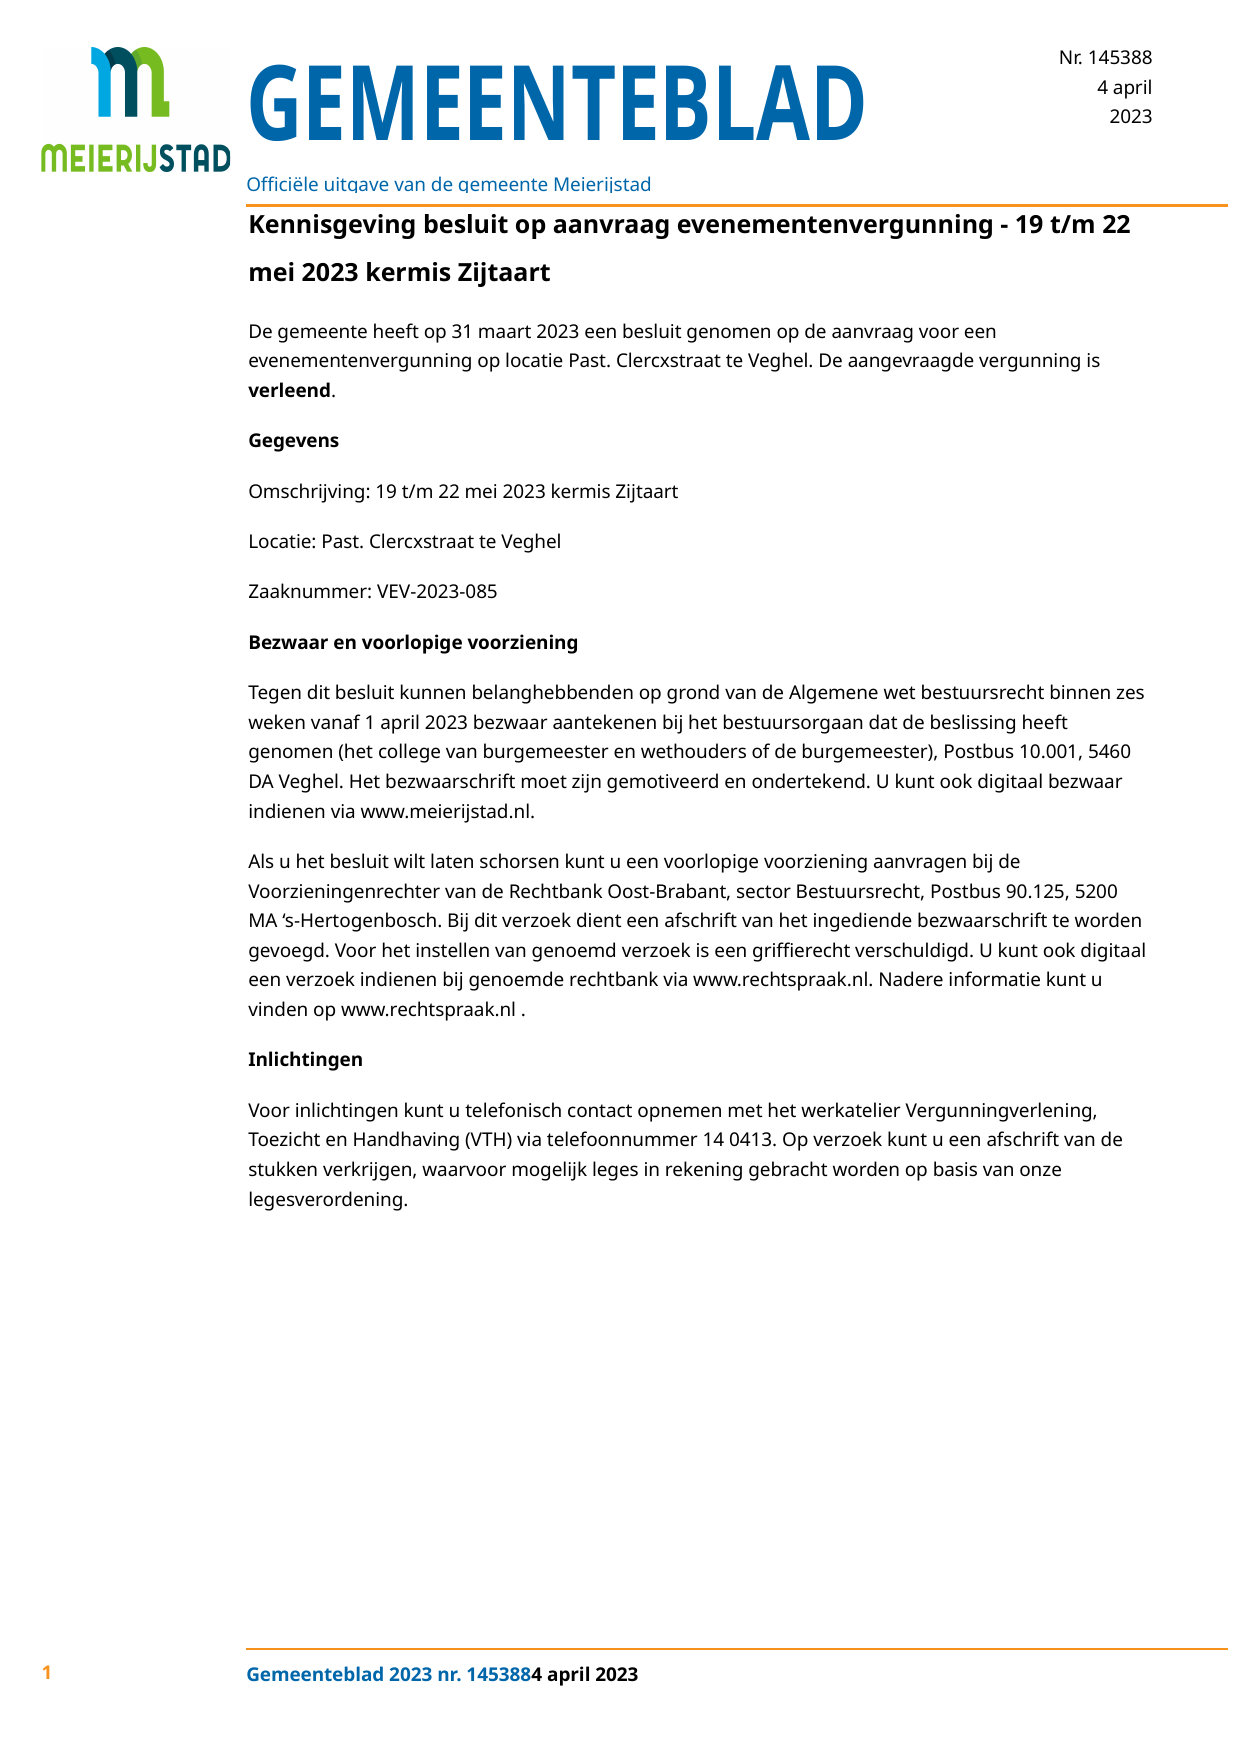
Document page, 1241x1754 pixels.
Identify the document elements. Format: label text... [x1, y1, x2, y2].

text Voor inlichtingen kunt u telefonisch contact opnemen met het werkatelier Vergunningverlening, Toezicht en Handhaving (VTH) via telefoonnummer 14 0413. Op verzoek kunt u een afschrift van de stukken verkrijgen, waarvoor mogelijk leges in rekening gebracht worden op basis van onze legesverordening. [248, 1097, 1152, 1212]
text Inlichtingen [248, 1047, 1152, 1072]
text Zaaknummer: VEV-2023-085 [248, 579, 1152, 604]
text Kennisgeving besluit op aanvraag evenementenvergunning - 19 t/m 22 mei 2023 kermis Zijtaart [248, 207, 1152, 288]
text De gemeente heeft op 31 maart 2023 een besluit genomen op de aanvraag voor een evenementenvergunning op locatie Past. Clercxstraat te Veghel. De aangevraagde vergunning is verleend. [248, 318, 1152, 403]
text Tegen dit besluit kunnen belanghebbenden op grond van de Algemene wet bestuursrecht binnen zes weken vanaf 1 april 2023 bezwaar aantekenen bij het bestuursorgaan dat de beslissing heeft genomen (het college van burgemeester en wethouders of de burgemeester), Postbus 10.001, 5460 DA Veghel. Het bezwaarschrift moet zijn gemotiveerd en ondertekend. U kunt ook digitaal bezwaar indienen via www.meierijstad.nl. [248, 679, 1152, 824]
text Locatie: Past. Clercxstraat te Veghel [248, 528, 1152, 554]
text Bezwaar en voorlopige voorziening [248, 629, 1152, 655]
picture [41, 47, 231, 172]
text Gegevens [248, 427, 1152, 453]
text Omschrijving: 19 t/m 22 mei 2023 kermis Zijtaart [248, 478, 1152, 504]
text Als u het besluit wilt laten schorsen kunt u een voorlopige voorziening aanvragen bij de Voorzieningenrechter van de Rechtbank Oost-Brabant, sector Bestuursrecht, Postbus 90.125, 5200 MA ‘s-Hertogenbosch. Bij dit verzoek dient een afschrift van het ingediende bezwaarschrift te worden gevoegd. Voor het instellen van genoemd verzoek is een griffierecht verschuldigd. U kunt ook digitaal een verzoek indienen bij genoemde rechtbank via www.rechtspraak.nl. Nadere informatie kunt u vinden op www.rechtspraak.nl . [248, 848, 1152, 1022]
